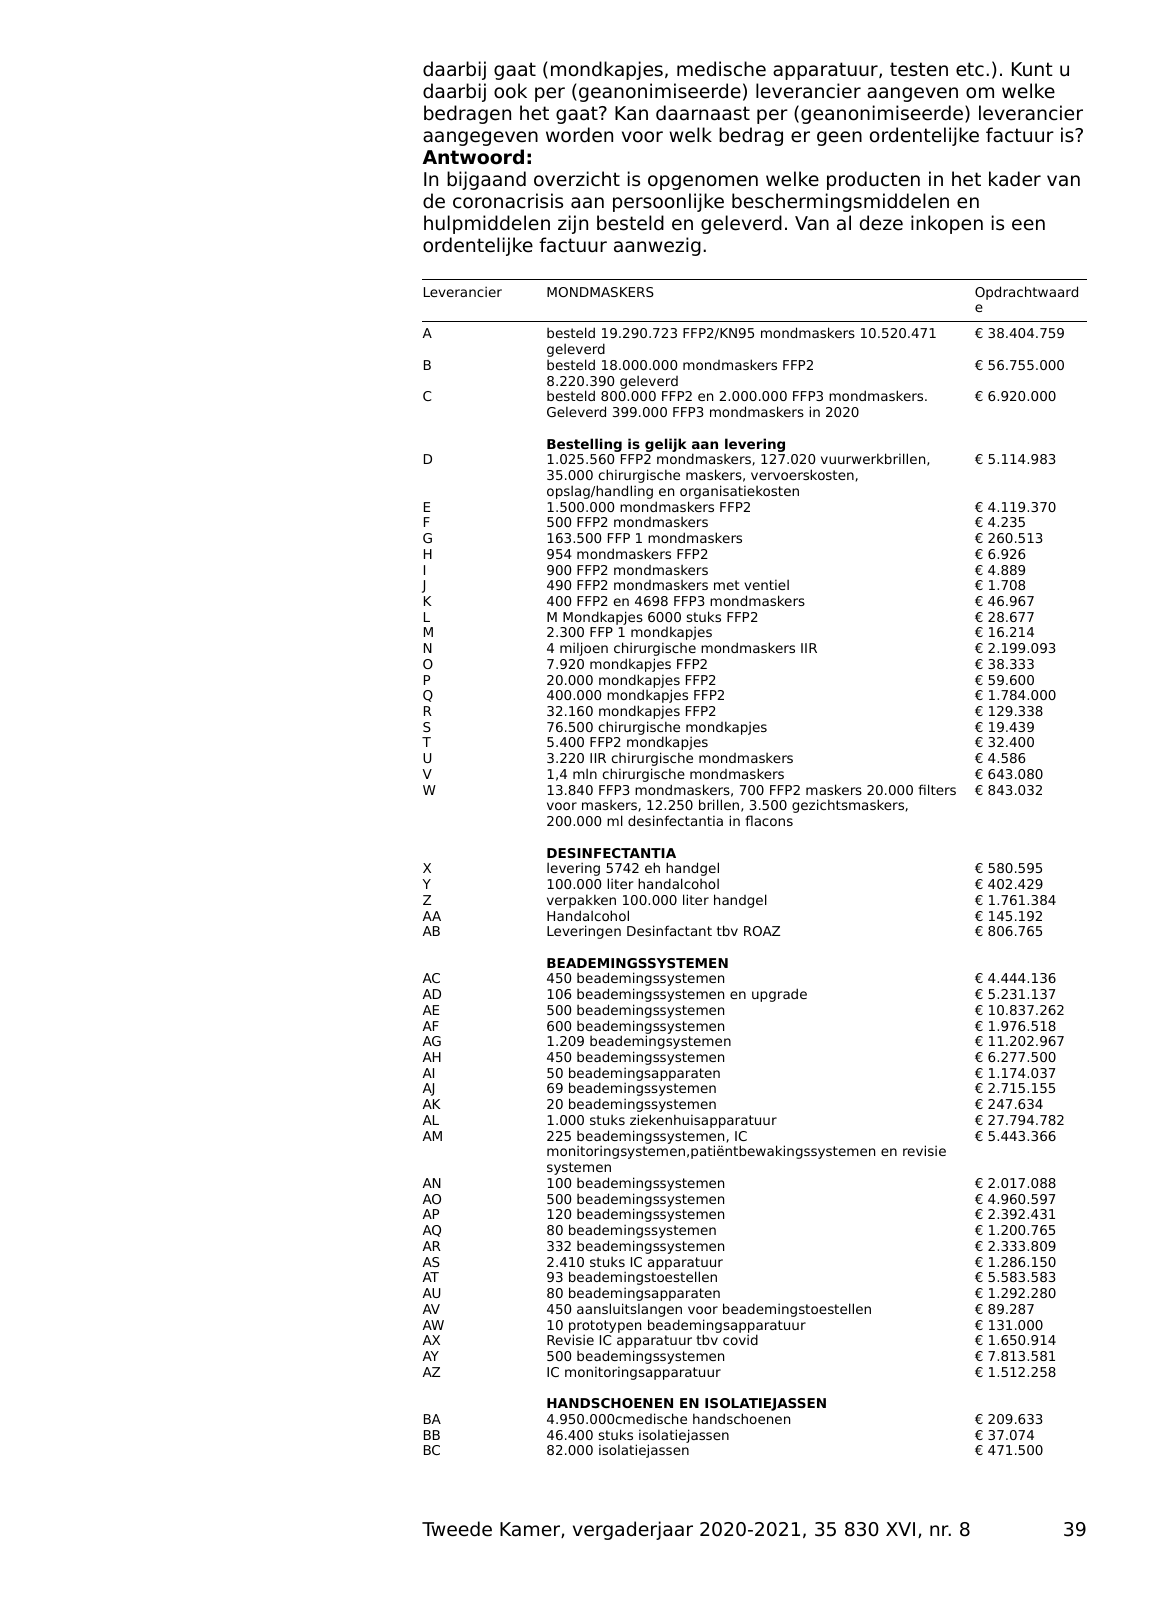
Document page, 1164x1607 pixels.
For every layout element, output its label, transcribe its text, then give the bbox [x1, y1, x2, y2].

table_cell € 2.392.431 [969, 1207, 1087, 1223]
table_cell € 4.444.136 [969, 971, 1087, 987]
table_cell 100.000 liter handalcohol [540, 877, 968, 893]
table_cell 500 beademingssystemen [540, 1003, 968, 1018]
table_cell G [422, 531, 540, 547]
table_cell BEADEMINGSSYSTEMEN [540, 956, 968, 971]
table_cell [540, 830, 968, 845]
table_cell € 59.600 [969, 673, 1087, 688]
table_cell R [422, 704, 540, 719]
table_cell 450 beademingssystemen [540, 1050, 968, 1066]
table_cell J [422, 578, 540, 594]
table_cell AL [422, 1113, 540, 1128]
table_cell besteld 19.290.723 FFP2/KN95 mondmaskers 10.520.471 geleverd [540, 322, 968, 358]
table_cell BA [422, 1412, 540, 1427]
table_cell 82.000 isolatiejassen [540, 1443, 968, 1459]
table_cell M Mondkapjes 6000 stuks FFP2 [540, 610, 968, 625]
table_cell € 1.761.384 [969, 893, 1087, 908]
table_cell € 1.292.280 [969, 1286, 1087, 1302]
table_cell € 2.199.093 [969, 641, 1087, 657]
table_cell € 1.976.518 [969, 1019, 1087, 1034]
table_cell € 145.192 [969, 908, 1087, 924]
table_cell AQ [422, 1223, 540, 1239]
table_cell [969, 1380, 1087, 1396]
table_cell € 131.000 [969, 1317, 1087, 1333]
table_cell Bestelling is gelijk aan levering [540, 436, 968, 452]
table_cell [422, 940, 540, 956]
table_cell € 27.794.782 [969, 1113, 1087, 1128]
table_cell [422, 1396, 540, 1412]
table_cell AG [422, 1034, 540, 1050]
table_cell BC [422, 1443, 540, 1459]
table_cell AK [422, 1097, 540, 1113]
table_cell 500 beademingssystemen [540, 1191, 968, 1207]
table_cell € 89.287 [969, 1302, 1087, 1317]
table_cell Revisie IC apparatuur tbv covid [540, 1333, 968, 1349]
table_cell 400.000 mondkapjes FFP2 [540, 688, 968, 704]
table_cell A [422, 322, 540, 358]
table_cell € 7.813.581 [969, 1349, 1087, 1364]
table_cell Leveringen Desinfactant tbv ROAZ [540, 924, 968, 940]
text Antwoord: [422, 147, 1087, 169]
table_cell € 1.650.914 [969, 1333, 1087, 1349]
table_cell W [422, 783, 540, 830]
table_cell € 16.214 [969, 625, 1087, 641]
table_cell AH [422, 1050, 540, 1066]
table_cell AZ [422, 1365, 540, 1380]
table_cell [540, 1380, 968, 1396]
table_cell 4 miljoen chirurgische mondmaskers IIR [540, 641, 968, 657]
table_cell € 1.286.150 [969, 1254, 1087, 1270]
table_cell € 1.200.765 [969, 1223, 1087, 1239]
table_cell DESINFECTANTIA [540, 845, 968, 861]
table_cell AD [422, 987, 540, 1003]
table_cell BB [422, 1428, 540, 1443]
table_cell 500 beademingssystemen [540, 1349, 968, 1364]
table_cell € 806.765 [969, 924, 1087, 940]
table_cell Z [422, 893, 540, 908]
table_cell € 38.404.759 [969, 322, 1087, 358]
table_cell F [422, 515, 540, 531]
table_cell [422, 830, 540, 845]
table_cell 1.209 beademingsystemen [540, 1034, 968, 1050]
table_cell 120 beademingssystemen [540, 1207, 968, 1223]
table_cell € 129.338 [969, 704, 1087, 719]
table_cell € 6.926 [969, 547, 1087, 562]
table_cell € 38.333 [969, 657, 1087, 672]
table_cell C [422, 389, 540, 421]
table_cell 2.300 FFP 1 mondkapjes [540, 625, 968, 641]
table_cell € 19.439 [969, 720, 1087, 735]
table_cell 100 beademingssystemen [540, 1176, 968, 1191]
table_cell AW [422, 1317, 540, 1333]
table_cell € 402.429 [969, 877, 1087, 893]
table_cell 93 beademingstoestellen [540, 1270, 968, 1286]
table_cell Handalcohol [540, 908, 968, 924]
table_cell [969, 940, 1087, 956]
table_cell AA [422, 908, 540, 924]
table_cell AU [422, 1286, 540, 1302]
table_cell O [422, 657, 540, 672]
table_cell 46.400 stuks isolatiejassen [540, 1428, 968, 1443]
table_cell 7.920 mondkapjes FFP2 [540, 657, 968, 672]
table_cell T [422, 735, 540, 751]
table_cell [422, 436, 540, 452]
table_cell € 843.032 [969, 783, 1087, 830]
table_cell K [422, 594, 540, 609]
table_cell levering 5742 eh handgel [540, 861, 968, 877]
table_cell 80 beademingsapparaten [540, 1286, 968, 1302]
table_cell 332 beademingssystemen [540, 1239, 968, 1254]
table_cell H [422, 547, 540, 562]
table_cell [969, 956, 1087, 971]
text daarbij gaat (mondkapjes, medische apparatuur, testen etc.). Kunt u daarbij ook per (geanonimiseerde) leverancier aangeven om welke bedragen het gaat? Kan daarnaast per (geanonimiseerde) leverancier aangegeven worden voor welk bedrag er geen ordentelijke factuur is? [422, 59, 1087, 147]
table_cell [969, 845, 1087, 861]
table_cell HANDSCHOENEN EN ISOLATIEJASSEN [540, 1396, 968, 1412]
table_cell [969, 436, 1087, 452]
table_cell € 5.583.583 [969, 1270, 1087, 1286]
table_cell D [422, 452, 540, 499]
table_cell € 6.277.500 [969, 1050, 1087, 1066]
table_header MONDMASKERS [540, 280, 968, 321]
table_cell € 5.114.983 [969, 452, 1087, 499]
table_cell € 643.080 [969, 767, 1087, 782]
table_cell € 28.677 [969, 610, 1087, 625]
table_cell 450 aansluitslangen voor beademingstoestellen [540, 1302, 968, 1317]
table_cell IC monitoringsapparatuur [540, 1365, 968, 1380]
table_cell I [422, 562, 540, 578]
table_cell AP [422, 1207, 540, 1223]
table_cell 32.160 mondkapjes FFP2 [540, 704, 968, 719]
table_cell L [422, 610, 540, 625]
table_cell AY [422, 1349, 540, 1364]
table_cell € 5.231.137 [969, 987, 1087, 1003]
table_cell AJ [422, 1081, 540, 1097]
table_cell € 32.400 [969, 735, 1087, 751]
text In bijgaand overzicht is opgenomen welke producten in het kader van de coronacrisis aan persoonlijke beschermingsmiddelen en hulpmiddelen zijn besteld en geleverd. Van al deze inkopen is een ordentelijke factuur aanwezig. [422, 169, 1087, 257]
table_cell € 46.967 [969, 594, 1087, 609]
table_cell 5.400 FFP2 mondkapjes [540, 735, 968, 751]
table_cell [422, 421, 540, 436]
table_cell [540, 940, 968, 956]
table_cell M [422, 625, 540, 641]
table_cell AR [422, 1239, 540, 1254]
table_cell € 1.512.258 [969, 1365, 1087, 1380]
table_cell Y [422, 877, 540, 893]
table_cell 50 beademingsapparaten [540, 1066, 968, 1081]
table_cell AV [422, 1302, 540, 1317]
table_cell [422, 1380, 540, 1396]
table_cell 1.000 stuks ziekenhuisapparatuur [540, 1113, 968, 1128]
table_cell € 4.586 [969, 751, 1087, 767]
table_cell € 5.443.366 [969, 1129, 1087, 1176]
table_cell 900 FFP2 mondmaskers [540, 562, 968, 578]
table_cell [422, 956, 540, 971]
table_cell € 10.837.262 [969, 1003, 1087, 1018]
table_cell V [422, 767, 540, 782]
table_cell € 4.235 [969, 515, 1087, 531]
table_cell € 2.715.155 [969, 1081, 1087, 1097]
table_cell € 580.595 [969, 861, 1087, 877]
table_cell 10 prototypen beademingsapparatuur [540, 1317, 968, 1333]
table_cell € 11.202.967 [969, 1034, 1087, 1050]
table_cell S [422, 720, 540, 735]
table_cell € 6.920.000 [969, 389, 1087, 421]
table_cell E [422, 499, 540, 515]
table_cell 600 beademingssystemen [540, 1019, 968, 1034]
table_cell 500 FFP2 mondmaskers [540, 515, 968, 531]
table_cell 450 beademingssystemen [540, 971, 968, 987]
table_cell € 37.074 [969, 1428, 1087, 1443]
table_cell U [422, 751, 540, 767]
table_cell besteld 18.000.000 mondmaskers FFP2 8.220.390 geleverd [540, 358, 968, 389]
table_cell 1.025.560 FFP2 mondmaskers, 127.020 vuurwerkbrillen, 35.000 chirurgische maskers, vervoerskosten, opslag/handling en organisatiekosten [540, 452, 968, 499]
table_cell 20.000 mondkapjes FFP2 [540, 673, 968, 688]
table_cell besteld 800.000 FFP2 en 2.000.000 FFP3 mondmaskers. Geleverd 399.000 FFP3 mondmaskers in 2020 [540, 389, 968, 421]
table_cell AF [422, 1019, 540, 1034]
table_cell B [422, 358, 540, 389]
table_cell AE [422, 1003, 540, 1018]
table_cell 954 mondmaskers FFP2 [540, 547, 968, 562]
table_cell € 2.017.088 [969, 1176, 1087, 1191]
table_cell 13.840 FFP3 mondmaskers, 700 FFP2 maskers 20.000 filters voor maskers, 12.250 brillen, 3.500 gezichtsmaskers, 200.000 ml desinfectantia in flacons [540, 783, 968, 830]
table_cell AM [422, 1129, 540, 1176]
table_cell N [422, 641, 540, 657]
table_cell 20 beademingssystemen [540, 1097, 968, 1113]
table_cell € 4.960.597 [969, 1191, 1087, 1207]
table_cell AC [422, 971, 540, 987]
table_cell 163.500 FFP 1 mondmaskers [540, 531, 968, 547]
table_cell AO [422, 1191, 540, 1207]
table_header Opdrachtwaarde [969, 280, 1087, 321]
table_cell [969, 1396, 1087, 1412]
table_cell 2.410 stuks IC apparatuur [540, 1254, 968, 1270]
table_cell € 1.784.000 [969, 688, 1087, 704]
table_cell [969, 830, 1087, 845]
table_cell € 209.633 [969, 1412, 1087, 1427]
table_cell AT [422, 1270, 540, 1286]
table_cell 1.500.000 mondmaskers FFP2 [540, 499, 968, 515]
table_cell AS [422, 1254, 540, 1270]
table_cell € 4.119.370 [969, 499, 1087, 515]
table_cell 106 beademingssystemen en upgrade [540, 987, 968, 1003]
table_cell € 471.500 [969, 1443, 1087, 1459]
table_cell 225 beademingssystemen, IC monitoringsystemen,patiëntbewakingssystemen en revisie systemen [540, 1129, 968, 1176]
table_cell [422, 845, 540, 861]
table_cell € 247.634 [969, 1097, 1087, 1113]
table_cell AX [422, 1333, 540, 1349]
table_cell AN [422, 1176, 540, 1191]
table_cell AI [422, 1066, 540, 1081]
table_cell € 260.513 [969, 531, 1087, 547]
table_cell € 1.708 [969, 578, 1087, 594]
table_cell Q [422, 688, 540, 704]
table_cell 80 beademingssystemen [540, 1223, 968, 1239]
table_cell € 56.755.000 [969, 358, 1087, 389]
table_cell € 4.889 [969, 562, 1087, 578]
table_cell 400 FFP2 en 4698 FFP3 mondmaskers [540, 594, 968, 609]
table_cell 76.500 chirurgische mondkapjes [540, 720, 968, 735]
table_cell [969, 421, 1087, 436]
table_cell 69 beademingssystemen [540, 1081, 968, 1097]
table_cell 3.220 IIR chirurgische mondmaskers [540, 751, 968, 767]
table_cell verpakken 100.000 liter handgel [540, 893, 968, 908]
table_cell X [422, 861, 540, 877]
table_cell AB [422, 924, 540, 940]
table_cell € 1.174.037 [969, 1066, 1087, 1081]
table_cell € 2.333.809 [969, 1239, 1087, 1254]
table_cell 490 FFP2 mondmaskers met ventiel [540, 578, 968, 594]
table_cell 1,4 mln chirurgische mondmaskers [540, 767, 968, 782]
table_cell [540, 421, 968, 436]
table_cell P [422, 673, 540, 688]
table_cell 4.950.000cmedische handschoenen [540, 1412, 968, 1427]
table_header Leverancier [422, 280, 540, 321]
